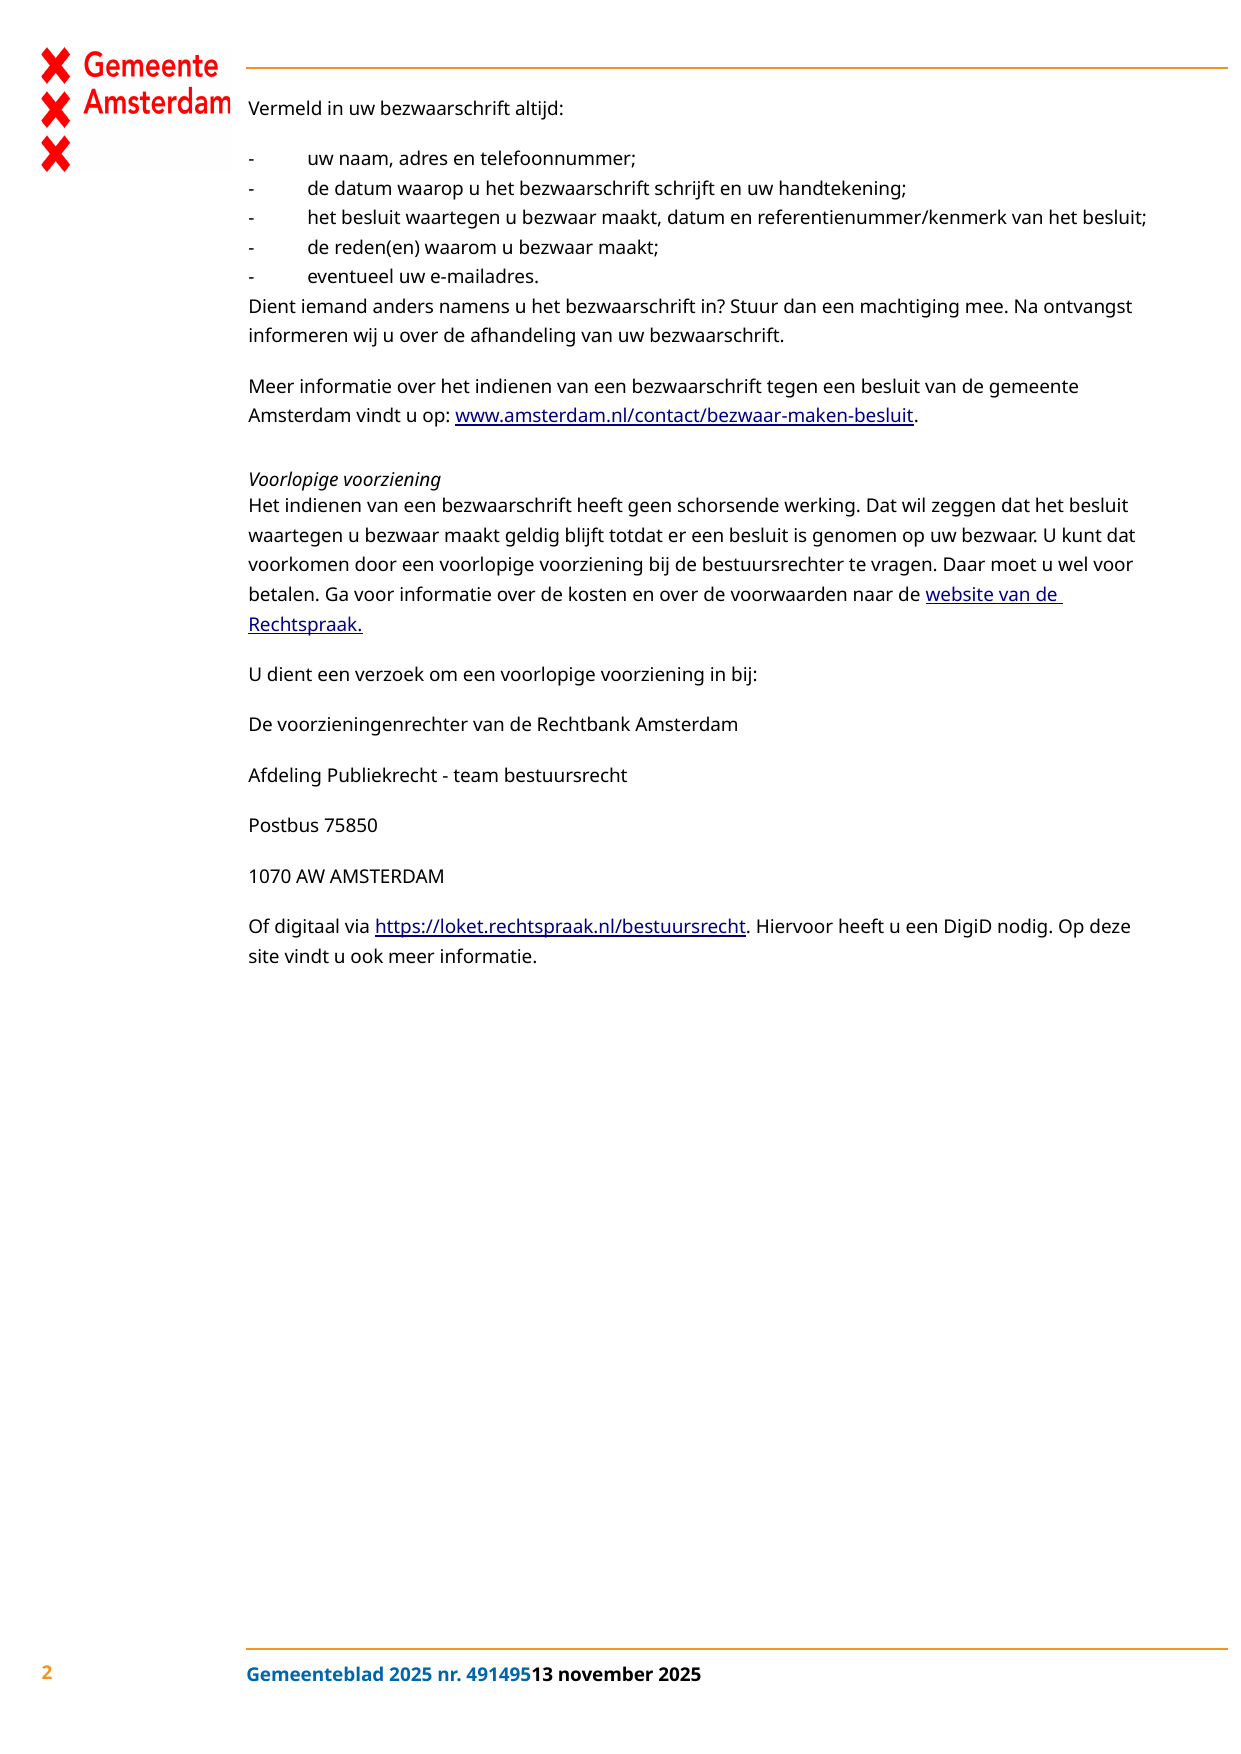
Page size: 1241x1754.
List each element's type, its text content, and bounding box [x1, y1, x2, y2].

text Of digitaal via https://loket.rechtspraak.nl/bestuursrecht. Hiervoor heeft u een DigiD nodig. Op deze site vindt u ook meer informatie. [248, 913, 1152, 968]
text De voorzieningenrechter van de Rechtbank Amsterdam [248, 712, 1152, 737]
text Vermeld in uw bezwaarschrift altijd: [248, 95, 1152, 121]
text Dient iemand anders namens u het bezwaarschrift in? Stuur dan een machtiging mee. Na ontvangst informeren wij u over de afhandeling van uw bezwaarschrift. [248, 293, 1152, 348]
text 1070 AW AMSTERDAM [248, 863, 1152, 888]
picture [41, 47, 231, 172]
text Afdeling Publiekrecht - team bestuursrecht [248, 762, 1152, 788]
list de datum waarop u het bezwaarschrift schrijft en uw handtekening; [248, 175, 1152, 201]
text Meer informatie over het indienen van een bezwaarschrift tegen een besluit van de gemeente Amsterdam vindt u op: www.amsterdam.nl/contact/bezwaar-maken-besluit. [248, 373, 1152, 428]
list het besluit waartegen u bezwaar maakt, datum en referentienummer/kenmerk van het besluit; [248, 204, 1152, 230]
text U dient een verzoek om een voorlopige voorziening in bij: [248, 661, 1152, 687]
text Het indienen van een bezwaarschrift heeft geen schorsende werking. Dat wil zeggen dat het besluit waartegen u bezwaar maakt geldig blijft totdat er een besluit is genomen op uw bezwaar. U kunt dat voorkomen door een voorlopige voorziening bij de bestuursrechter te vragen. Daar moet u wel voor betalen. Ga voor informatie over de kosten en over de voorwaarden naar de website van de Rechtspraak. [248, 492, 1152, 636]
list eventueel uw e-mailadres. [248, 263, 1152, 289]
text Voorlopige voorziening [248, 467, 1152, 492]
list uw naam, adres en telefoonnummer; [248, 145, 1152, 171]
list de reden(en) waarom u bezwaar maakt; [248, 234, 1152, 260]
text Postbus 75850 [248, 812, 1152, 838]
